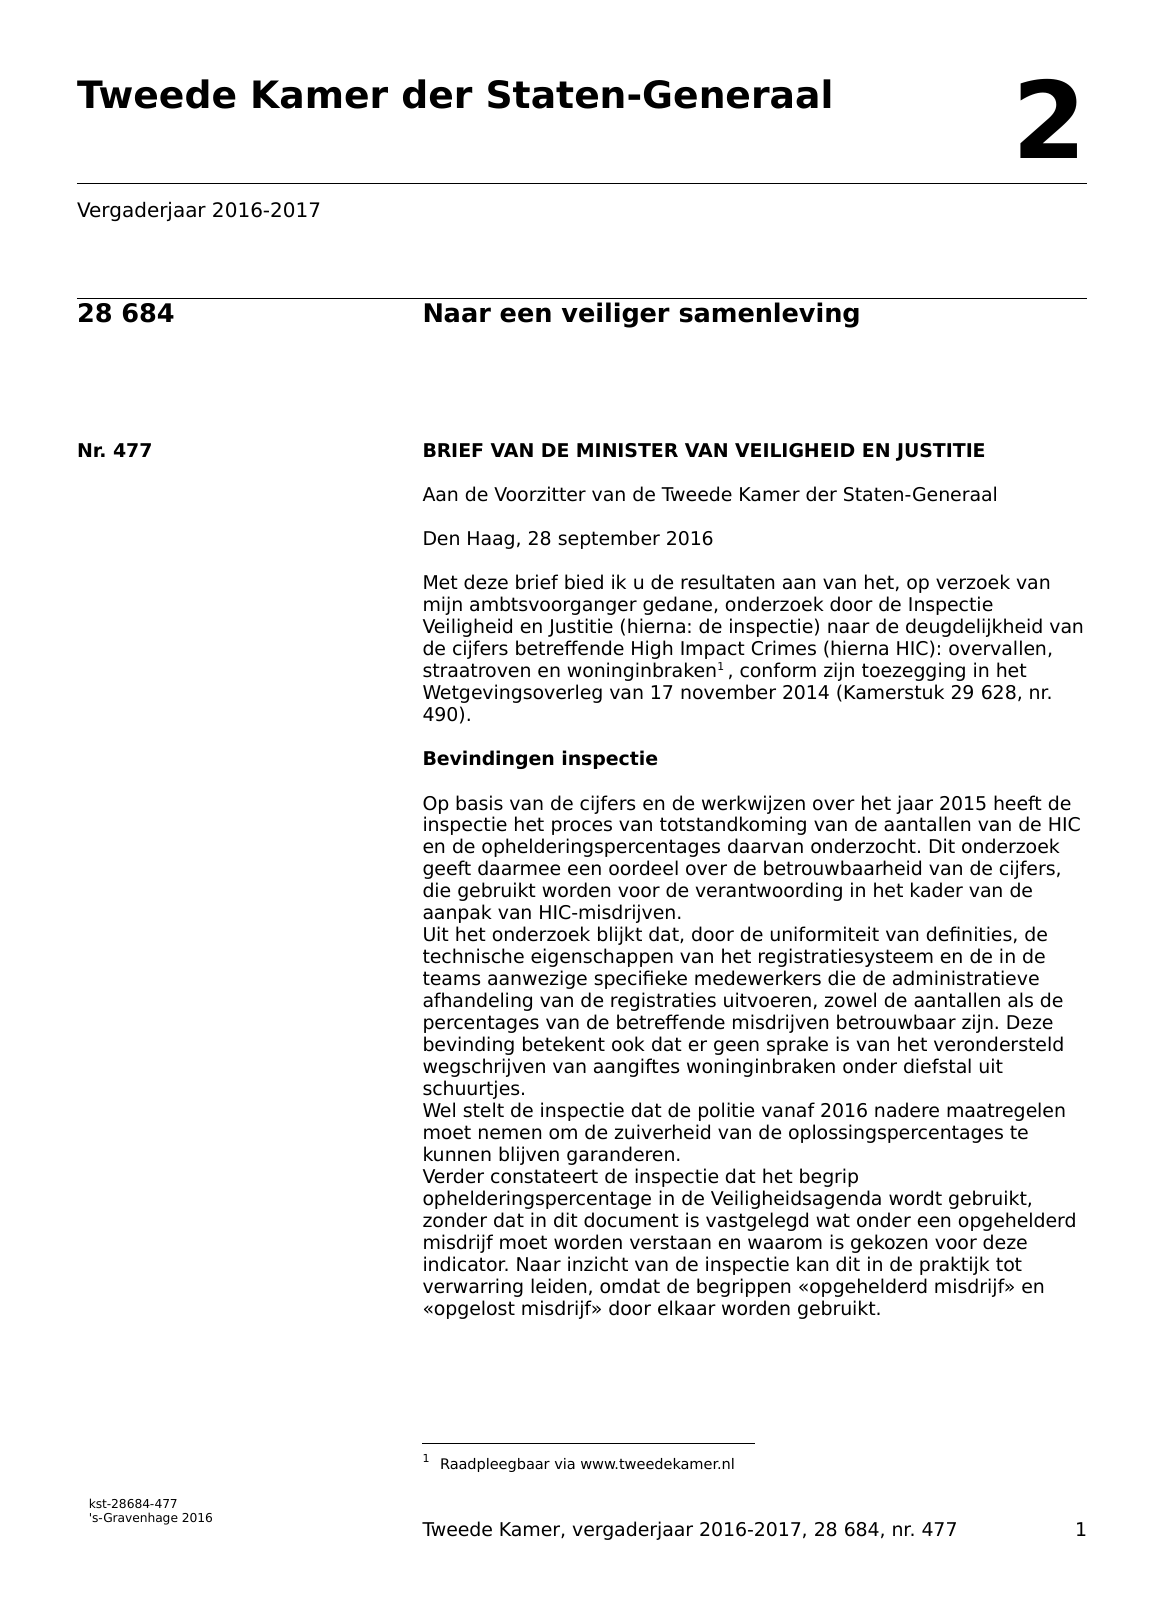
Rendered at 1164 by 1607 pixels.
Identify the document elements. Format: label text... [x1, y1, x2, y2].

text 's-Gravenhage 2016 [88, 1511, 323, 1525]
subtitle Nr. 477 BRIEF VAN DE MINISTER VAN VEILIGHEID EN JUSTITIE [77, 440, 1087, 462]
text Raadpleegbaar via www.tweedekamer.nl [422, 1452, 1087, 1474]
table_header Tweede Kamer der Staten-Generaal [77, 59, 886, 183]
text Met deze brief bied ik u de resultaten aan van het, op verzoek van mijn ambtsvoorganger gedane, onderzoek door de Inspectie Veiligheid en Justitie (hierna: de inspectie) naar de deugdelijkheid van de cijfers betreffende High Impact Crimes (hierna HIC): overvallen, straatroven en woninginbraken, conform zijn toezegging in het Wetgevingsoverleg van 17 november 2014 (Kamerstuk 29 628, nr. 490). [422, 572, 1087, 726]
text Den Haag, 28 september 2016 [422, 528, 1087, 550]
subtitle 28 684 Naar een veiliger samenleving [77, 299, 1087, 329]
text Verder constateert de inspectie dat het begrip ophelderingspercentage in de Veiligheidsagenda wordt gebruikt, zonder dat in dit document is vastgelegd wat onder een opgehelderd misdrijf moet worden verstaan en waarom is gekozen voor deze indicator. Naar inzicht van de inspectie kan dit in de praktijk tot verwarring leiden, omdat de begrippen «opgehelderd misdrijf» en «opgelost misdrijf» door elkaar worden gebruikt. [422, 1166, 1087, 1320]
subtitle Bevindingen inspectie [422, 748, 1087, 770]
text Op basis van de cijfers en de werkwijzen over het jaar 2015 heeft de inspectie het proces van totstandkoming van de aantallen van de HIC en de ophelderingspercentages daarvan onderzocht. Dit onderzoek geeft daarmee een oordeel over de betrouwbaarheid van de cijfers, die gebruikt worden voor de verantwoording in het kader van de aanpak van HIC-misdrijven. [422, 792, 1087, 924]
text Wel stelt de inspectie dat de politie vanaf 2016 nadere maatregelen moet nemen om de zuiverheid van de oplossingspercentages te kunnen blijven garanderen. [422, 1100, 1087, 1166]
table_cell Vergaderjaar 2016-2017 [77, 184, 1087, 298]
text kst-28684-477 [88, 1497, 323, 1511]
text Aan de Voorzitter van de Tweede Kamer der Staten-Generaal [422, 484, 1087, 506]
text Uit het onderzoek blijkt dat, door de uniformiteit van definities, de technische eigenschappen van het registratiesysteem en de in de teams aanwezige specifieke medewerkers die de administratieve afhandeling van de registraties uitvoeren, zowel de aantallen als de percentages van de betreffende misdrijven betrouwbaar zijn. Deze bevinding betekent ook dat er geen sprake is van het verondersteld wegschrijven van aangiftes woninginbraken onder diefstal uit schuurtjes. [422, 924, 1087, 1100]
table_header 2 [886, 59, 1087, 183]
